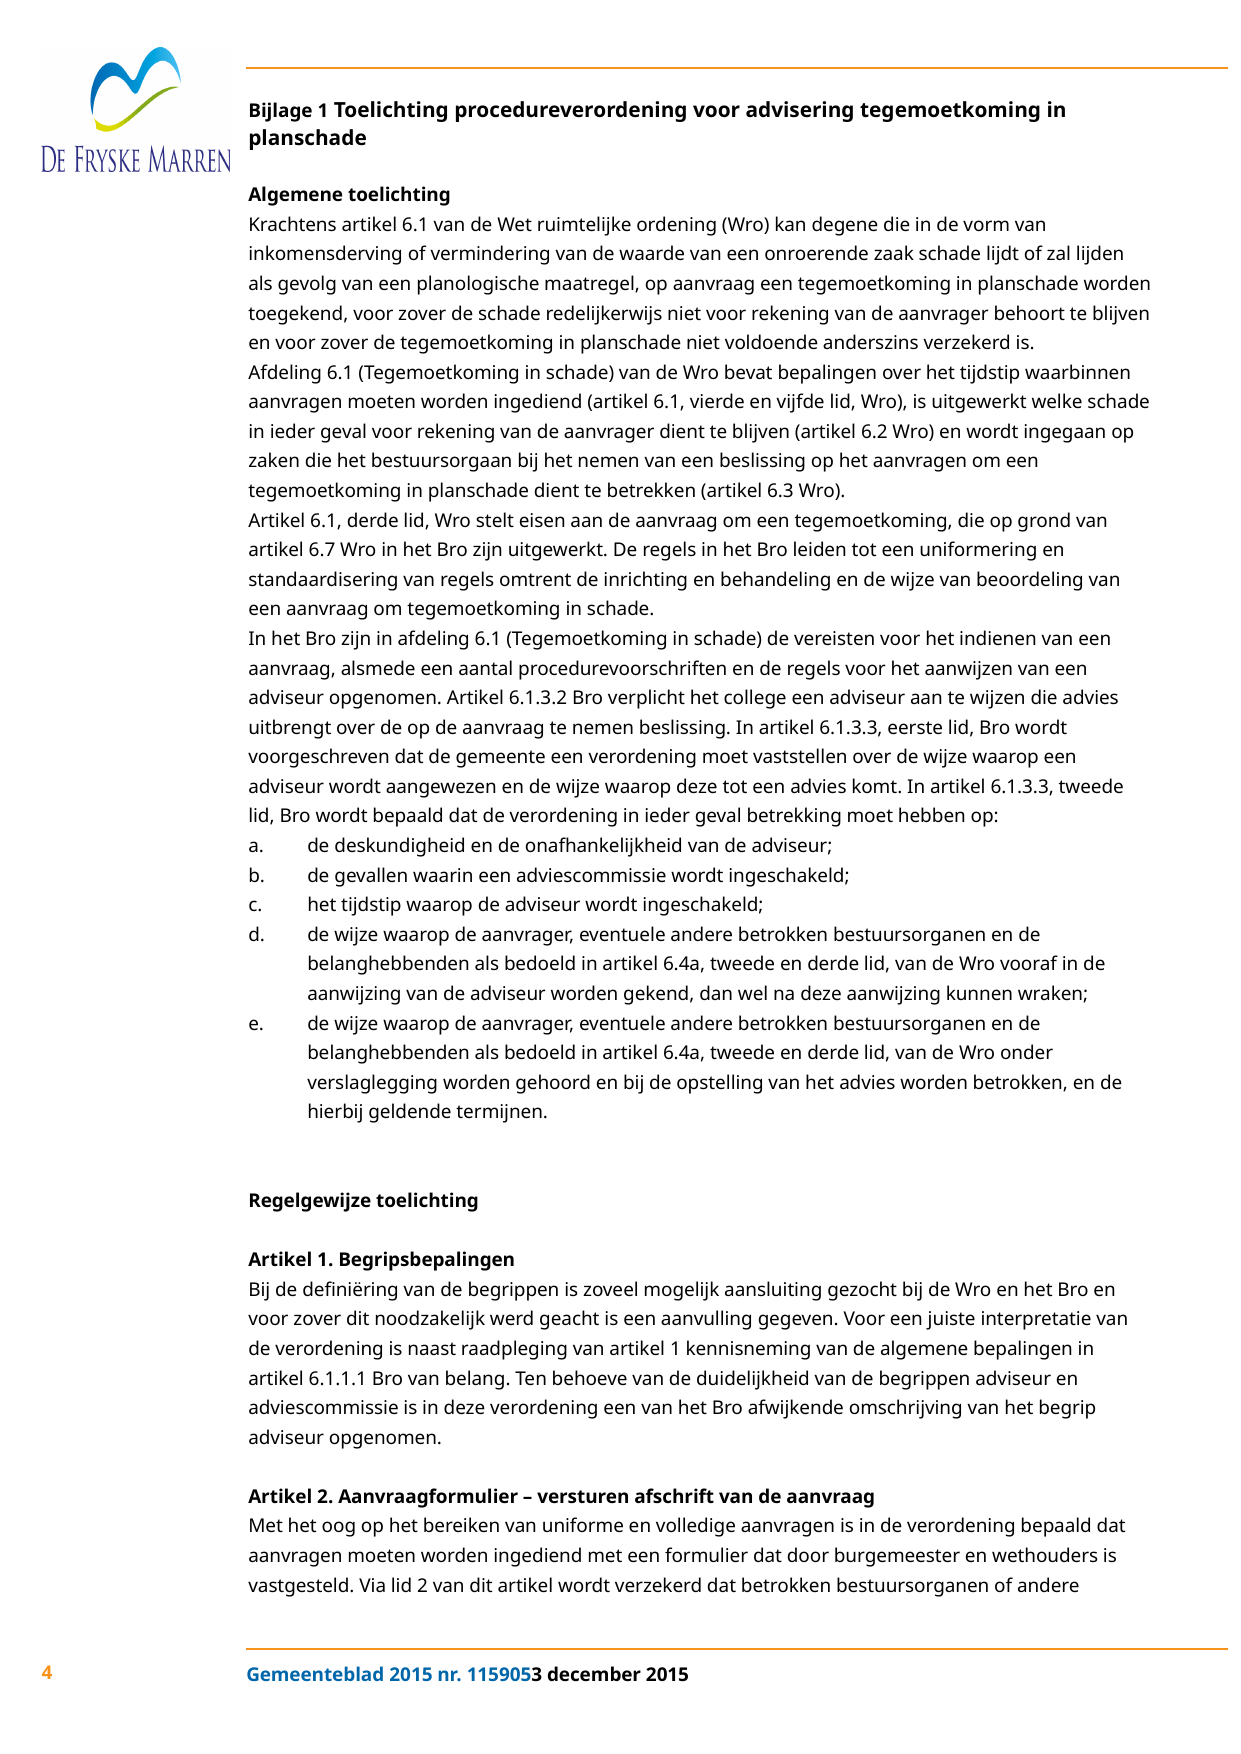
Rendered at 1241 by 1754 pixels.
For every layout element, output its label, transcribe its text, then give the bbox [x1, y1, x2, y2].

list de wijze waarop de aanvrager, eventuele andere betrokken bestuursorganen en de belanghebbenden als bedoeld in artikel 6.4a, tweede en derde lid, van de Wro vooraf in de aanwijzing van de adviseur worden gekend, dan wel na deze aanwijzing kunnen wraken; [248, 921, 1152, 1006]
text Bijlage 1 Toelichting procedureverordening voor advisering tegemoetkoming in planschade [248, 95, 1152, 152]
text Artikel 1. Begripsbepalingen [248, 1246, 1152, 1272]
text In het Bro zijn in afdeling 6.1 (Tegemoetkoming in schade) de vereisten voor het indienen van een aanvraag, alsmede een aantal procedurevoorschriften en de regels voor het aanwijzen van een adviseur opgenomen. Artikel 6.1.3.2 Bro verplicht het college een adviseur aan te wijzen die advies uitbrengt over de op de aanvraag te nemen beslissing. In artikel 6.1.3.3, eerste lid, Bro wordt voorgeschreven dat de gemeente een verordening moet vaststellen over de wijze waarop een adviseur wordt aangewezen en de wijze waarop deze tot een advies komt. In artikel 6.1.3.3, tweede lid, Bro wordt bepaald dat de verordening in ieder geval betrekking moet hebben op: [248, 625, 1152, 828]
text Met het oog op het bereiken van uniforme en volledige aanvragen is in de verordening bepaald dat aanvragen moeten worden ingediend met een formulier dat door burgemeester en wethouders is vastgesteld. Via lid 2 van dit artikel wordt verzekerd dat betrokken bestuursorganen of andere [248, 1513, 1152, 1597]
text Artikel 6.1, derde lid, Wro stelt eisen aan de aanvraag om een tegemoetkoming, die op grond van artikel 6.7 Wro in het Bro zijn uitgewerkt. De regels in het Bro leiden tot een uniformering en standaardisering van regels omtrent de inrichting en behandeling en de wijze van beoordeling van een aanvraag om tegemoetkoming in schade. [248, 507, 1152, 621]
text Algemene toelichting [248, 181, 1152, 207]
text Afdeling 6.1 (Tegemoetkoming in schade) van de Wro bevat bepalingen over het tijdstip waarbinnen aanvragen moeten worden ingediend (artikel 6.1, vierde en vijfde lid, Wro), is uitgewerkt welke schade in ieder geval voor rekening van de aanvrager dient te blijven (artikel 6.2 Wro) en wordt ingegaan op zaken die het bestuursorgaan bij het nemen van een beslissing op het aanvragen om een tegemoetkoming in planschade dient te betrekken (artikel 6.3 Wro). [248, 359, 1152, 503]
list de wijze waarop de aanvrager, eventuele andere betrokken bestuursorganen en de belanghebbenden als bedoeld in artikel 6.4a, tweede en derde lid, van de Wro onder verslaglegging worden gehoord en bij de opstelling van het advies worden betrokken, en de hierbij geldende termijnen. [248, 1010, 1152, 1124]
picture [41, 47, 231, 172]
text Bij de definiëring van de begrippen is zoveel mogelijk aansluiting gezocht bij de Wro en het Bro en voor zover dit noodzakelijk werd geacht is een aanvulling gegeven. Voor een juiste interpretatie van de verordening is naast raadpleging van artikel 1 kennisneming van de algemene bepalingen in artikel 6.1.1.1 Bro van belang. Ten behoeve van de duidelijkheid van de begrippen adviseur en adviescommissie is in deze verordening een van het Bro afwijkende omschrijving van het begrip adviseur opgenomen. [248, 1276, 1152, 1449]
text Artikel 2. Aanvraagformulier – versturen afschrift van de aanvraag [248, 1483, 1152, 1509]
list het tijdstip waarop de adviseur wordt ingeschakeld; [248, 891, 1152, 917]
list de gevallen waarin een adviescommissie wordt ingeschakeld; [248, 862, 1152, 887]
text Regelgewijze toelichting [248, 1187, 1152, 1213]
list de deskundigheid en de onafhankelijkheid van de adviseur; [248, 832, 1152, 858]
text Krachtens artikel 6.1 van de Wet ruimtelijke ordening (Wro) kan degene die in de vorm van inkomensderving of vermindering van de waarde van een onroerende zaak schade lijdt of zal lijden als gevolg van een planologische maatregel, op aanvraag een tegemoetkoming in planschade worden toegekend, voor zover de schade redelijkerwijs niet voor rekening van de aanvrager behoort te blijven en voor zover de tegemoetkoming in planschade niet voldoende anderszins verzekerd is. [248, 211, 1152, 355]
